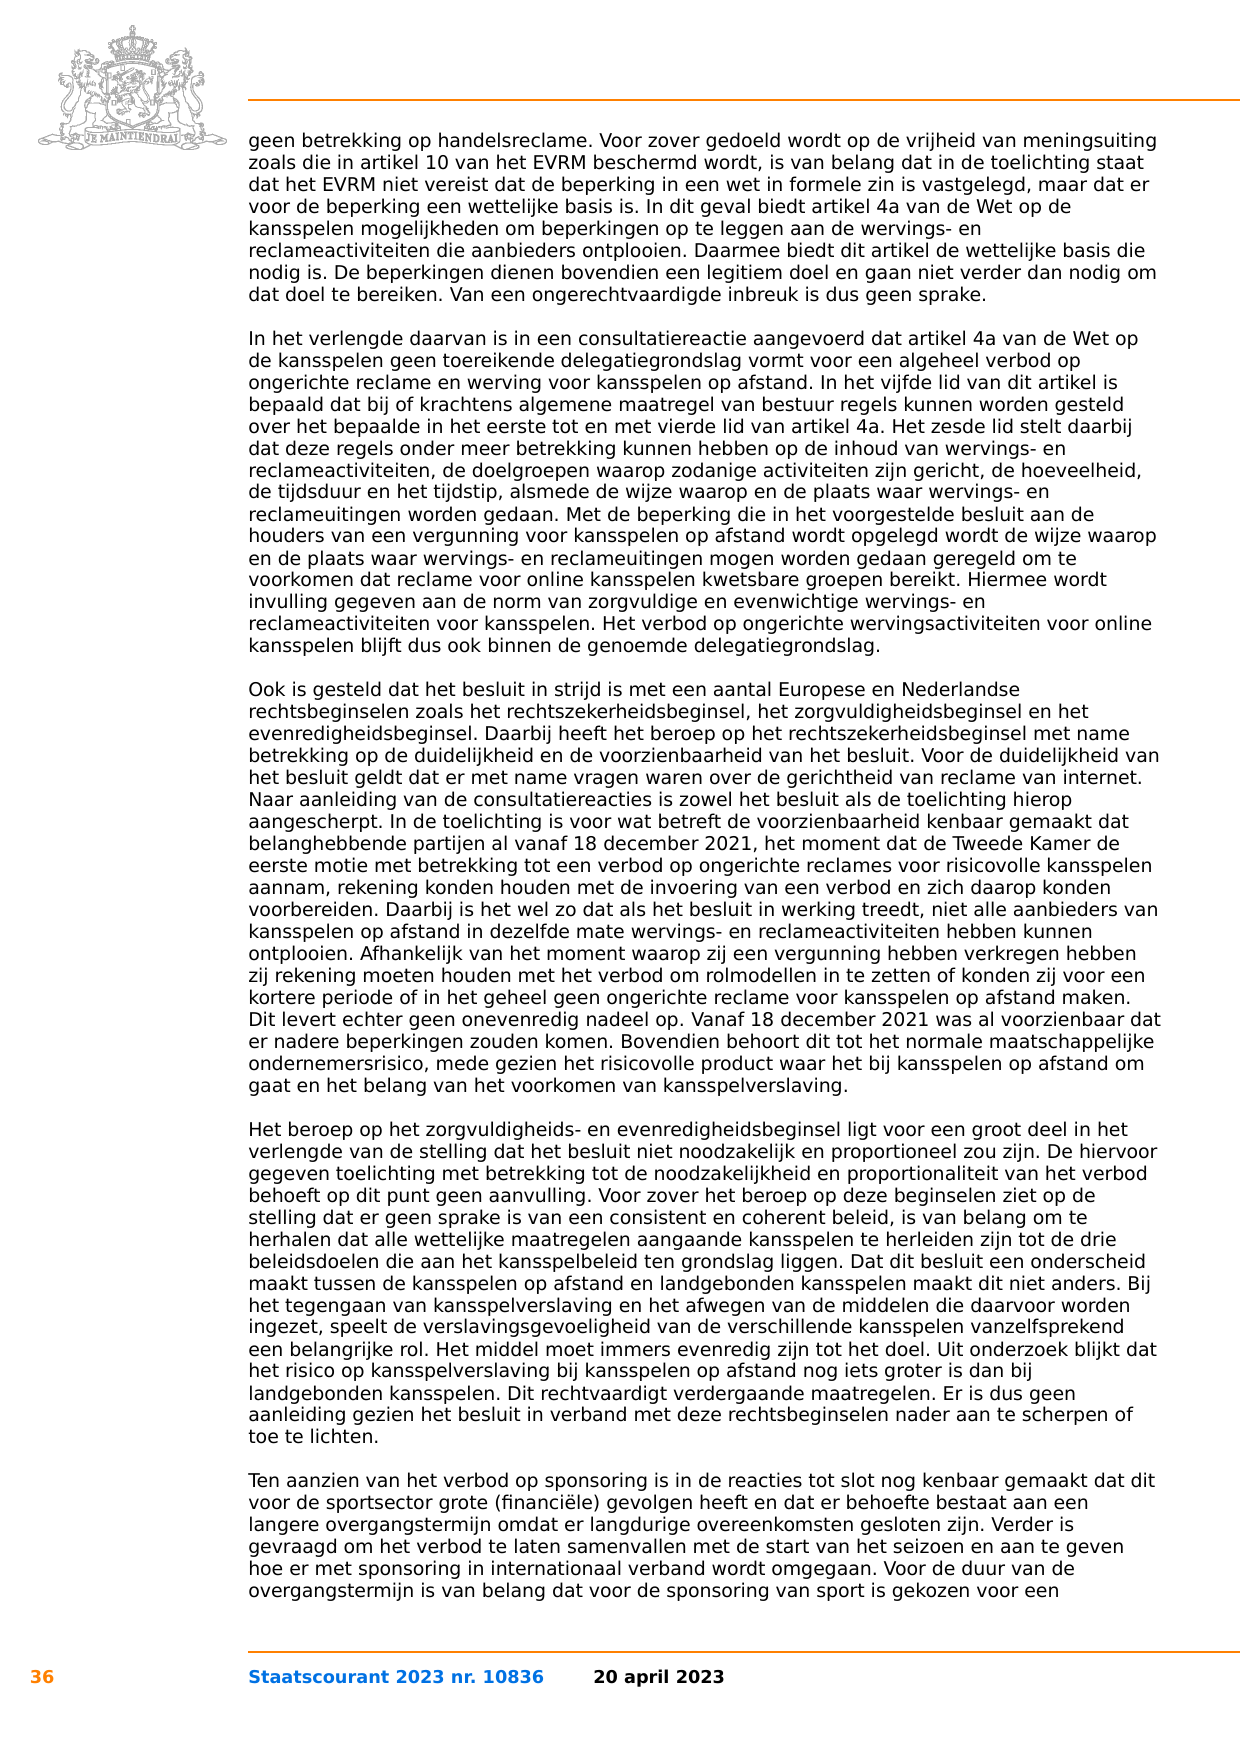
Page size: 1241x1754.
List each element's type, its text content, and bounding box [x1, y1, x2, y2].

text geen betrekking op handelsreclame. Voor zover gedoeld wordt op de vrijheid van meningsuiting zoals die in artikel 10 van het EVRM beschermd wordt, is van belang dat in de toelichting staat dat het EVRM niet vereist dat de beperking in een wet in formele zin is vastgelegd, maar dat er voor de beperking een wettelijke basis is. In dit geval biedt artikel 4a van de Wet op de kansspelen mogelijkheden om beperkingen op te leggen aan de wervings- en reclameactiviteiten die aanbieders ontplooien. Daarmee biedt dit artikel de wettelijke basis die nodig is. De beperkingen dienen bovendien een legitiem doel en gaan niet verder dan nodig om dat doel te bereiken. Van een ongerechtvaardigde inbreuk is dus geen sprake. [248, 130, 1163, 306]
text In het verlengde daarvan is in een consultatiereactie aangevoerd dat artikel 4a van de Wet op de kansspelen geen toereikende delegatiegrondslag vormt voor een algeheel verbod op ongerichte reclame en werving voor kansspelen op afstand. In het vijfde lid van dit artikel is bepaald dat bij of krachtens algemene maatregel van bestuur regels kunnen worden gesteld over het bepaalde in het eerste tot en met vierde lid van artikel 4a. Het zesde lid stelt daarbij dat deze regels onder meer betrekking kunnen hebben op de inhoud van wervings- en reclameactiviteiten, de doelgroepen waarop zodanige activiteiten zijn gericht, de hoeveelheid, de tijdsduur en het tijdstip, alsmede de wijze waarop en de plaats waar wervings- en reclameuitingen worden gedaan. Met de beperking die in het voorgestelde besluit aan de houders van een vergunning voor kansspelen op afstand wordt opgelegd wordt de wijze waarop en de plaats waar wervings- en reclameuitingen mogen worden gedaan geregeld om te voorkomen dat reclame voor online kansspelen kwetsbare groepen bereikt. Hiermee wordt invulling gegeven aan de norm van zorgvuldige en evenwichtige wervings- en reclameactiviteiten voor kansspelen. Het verbod op ongerichte wervingsactiviteiten voor online kansspelen blijft dus ook binnen de genoemde delegatiegrondslag. [248, 328, 1163, 657]
picture [38, 25, 227, 150]
text Ook is gesteld dat het besluit in strijd is met een aantal Europese en Nederlandse rechtsbeginselen zoals het rechtszekerheidsbeginsel, het zorgvuldigheidsbeginsel en het evenredigheidsbeginsel. Daarbij heeft het beroep op het rechtszekerheidsbeginsel met name betrekking op de duidelijkheid en de voorzienbaarheid van het besluit. Voor de duidelijkheid van het besluit geldt dat er met name vragen waren over de gerichtheid van reclame van internet. Naar aanleiding van de consultatiereacties is zowel het besluit als de toelichting hierop aangescherpt. In de toelichting is voor wat betreft de voorzienbaarheid kenbaar gemaakt dat belanghebbende partijen al vanaf 18 december 2021, het moment dat de Tweede Kamer de eerste motie met betrekking tot een verbod op ongerichte reclames voor risicovolle kansspelen aannam, rekening konden houden met de invoering van een verbod en zich daarop konden voorbereiden. Daarbij is het wel zo dat als het besluit in werking treedt, niet alle aanbieders van kansspelen op afstand in dezelfde mate wervings- en reclameactiviteiten hebben kunnen ontplooien. Afhankelijk van het moment waarop zij een vergunning hebben verkregen hebben zij rekening moeten houden met het verbod om rolmodellen in te zetten of konden zij voor een kortere periode of in het geheel geen ongerichte reclame voor kansspelen op afstand maken. Dit levert echter geen onevenredig nadeel op. Vanaf 18 december 2021 was al voorzienbaar dat er nadere beperkingen zouden komen. Bovendien behoort dit tot het normale maatschappelijke ondernemersrisico, mede gezien het risicovolle product waar het bij kansspelen op afstand om gaat en het belang van het voorkomen van kansspelverslaving. [248, 679, 1163, 1097]
text Het beroep op het zorgvuldigheids- en evenredigheidsbeginsel ligt voor een groot deel in het verlengde van de stelling dat het besluit niet noodzakelijk en proportioneel zou zijn. De hiervoor gegeven toelichting met betrekking tot de noodzakelijkheid en proportionaliteit van het verbod behoeft op dit punt geen aanvulling. Voor zover het beroep op deze beginselen ziet op de stelling dat er geen sprake is van een consistent en coherent beleid, is van belang om te herhalen dat alle wettelijke maatregelen aangaande kansspelen te herleiden zijn tot de drie beleidsdoelen die aan het kansspelbeleid ten grondslag liggen. Dat dit besluit een onderscheid maakt tussen de kansspelen op afstand en landgebonden kansspelen maakt dit niet anders. Bij het tegengaan van kansspelverslaving en het afwegen van de middelen die daarvoor worden ingezet, speelt de verslavingsgevoeligheid van de verschillende kansspelen vanzelfsprekend een belangrijke rol. Het middel moet immers evenredig zijn tot het doel. Uit onderzoek blijkt dat het risico op kansspelverslaving bij kansspelen op afstand nog iets groter is dan bij landgebonden kansspelen. Dit rechtvaardigt verdergaande maatregelen. Er is dus geen aanleiding gezien het besluit in verband met deze rechtsbeginselen nader aan te scherpen of toe te lichten. [248, 1119, 1163, 1448]
text Ten aanzien van het verbod op sponsoring is in de reacties tot slot nog kenbaar gemaakt dat dit voor de sportsector grote (financiële) gevolgen heeft en dat er behoefte bestaat aan een langere overgangstermijn omdat er langdurige overeenkomsten gesloten zijn. Verder is gevraagd om het verbod te laten samenvallen met de start van het seizoen en aan te geven hoe er met sponsoring in internationaal verband wordt omgegaan. Voor de duur van de overgangstermijn is van belang dat voor de sponsoring van sport is gekozen voor een [248, 1470, 1163, 1602]
